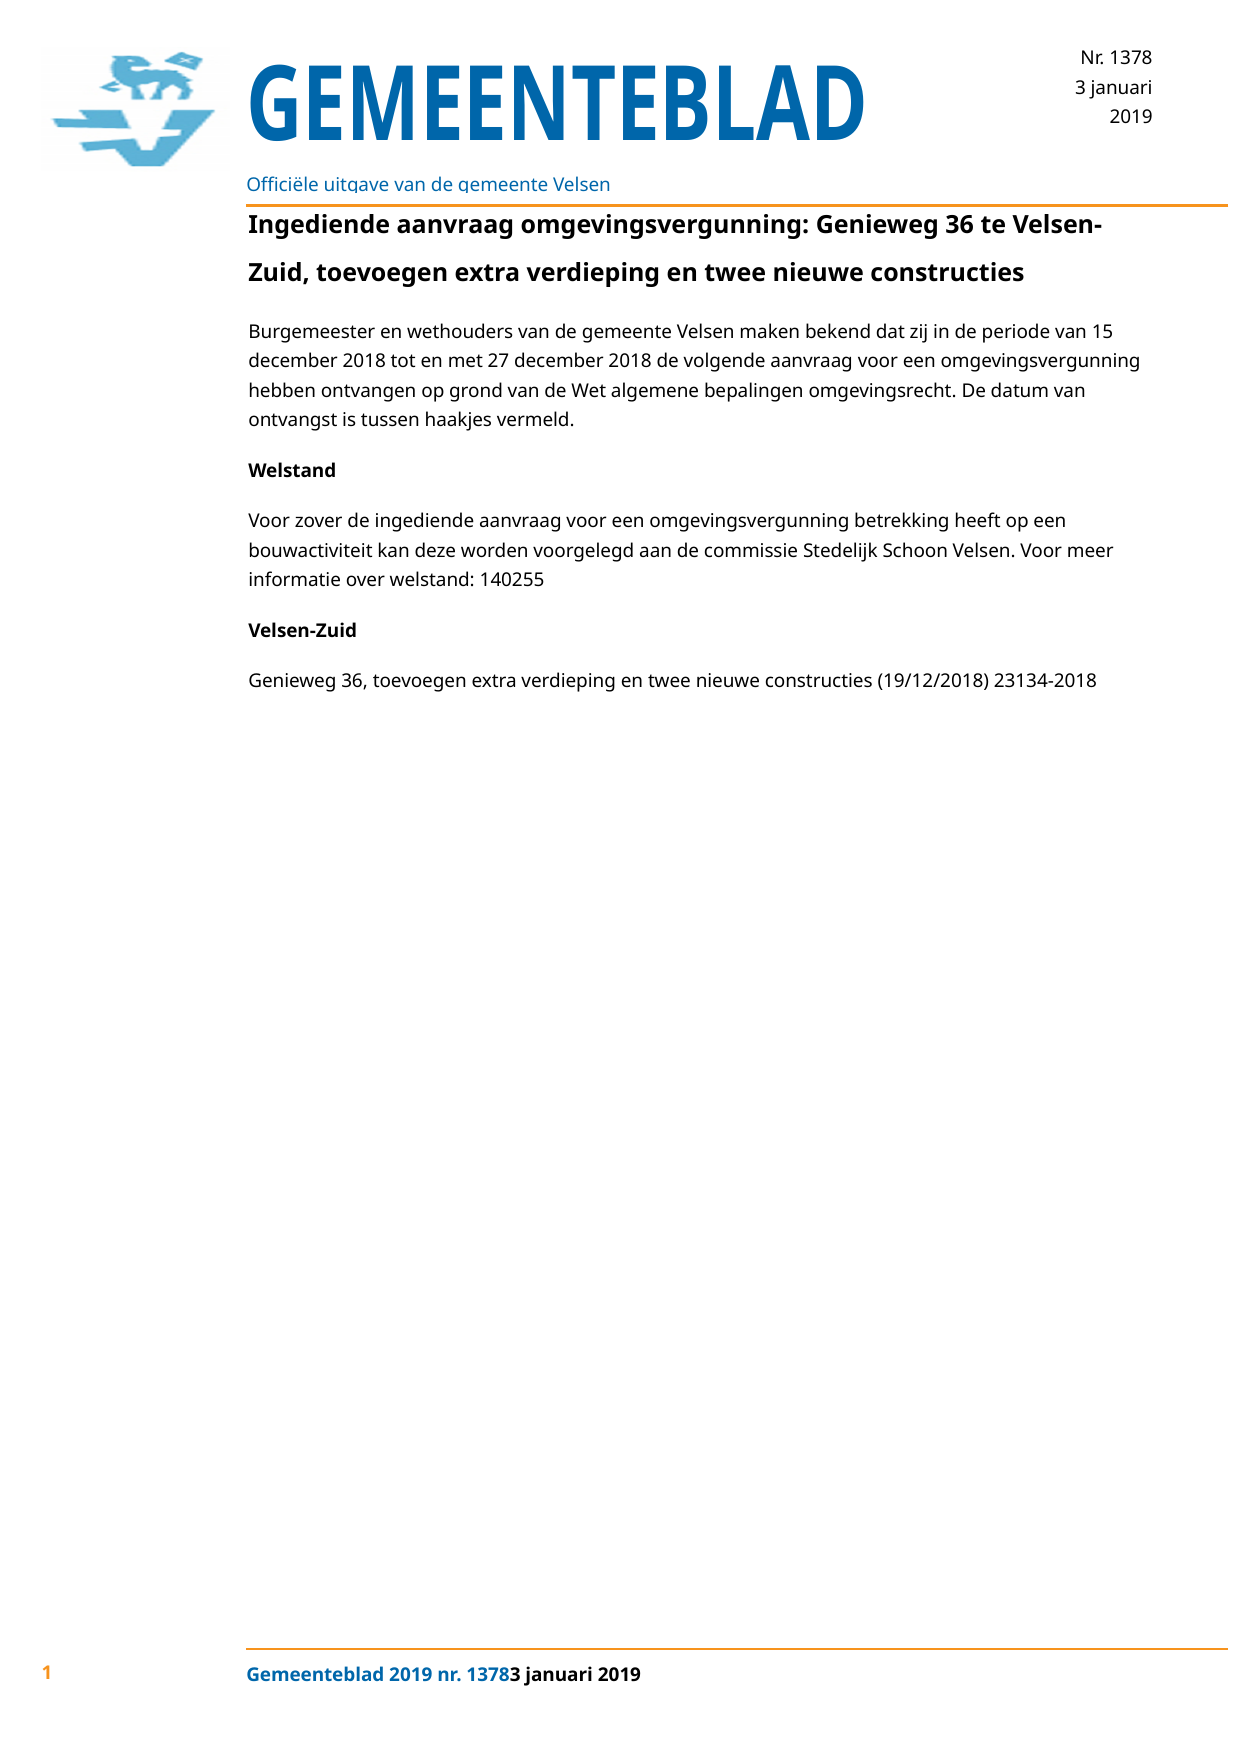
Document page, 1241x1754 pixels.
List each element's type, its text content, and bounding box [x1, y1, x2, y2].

text Burgemeester en wethouders van de gemeente Velsen maken bekend dat zij in de periode van 15 december 2018 tot en met 27 december 2018 de volgende aanvraag voor een omgevingsvergunning hebben ontvangen op grond van de Wet algemene bepalingen omgevingsrecht. De datum van ontvangst is tussen haakjes vermeld. [248, 318, 1152, 432]
text Ingediende aanvraag omgevingsvergunning: Genieweg 36 te Velsen-Zuid, toevoegen extra verdieping en twee nieuwe constructies [248, 207, 1152, 288]
text Velsen-Zuid [248, 617, 1152, 643]
text Welstand [248, 457, 1152, 483]
text Genieweg 36, toevoegen extra verdieping en twee nieuwe constructies (19/12/2018) 23134-2018 [248, 667, 1152, 693]
text Voor zover de ingediende aanvraag voor een omgevingsvergunning betrekking heeft op een bouwactiviteit kan deze worden voorgelegd aan de commissie Stedelijk Schoon Velsen. Voor meer informatie over welstand: 140255 [248, 507, 1152, 592]
picture [41, 47, 231, 172]
